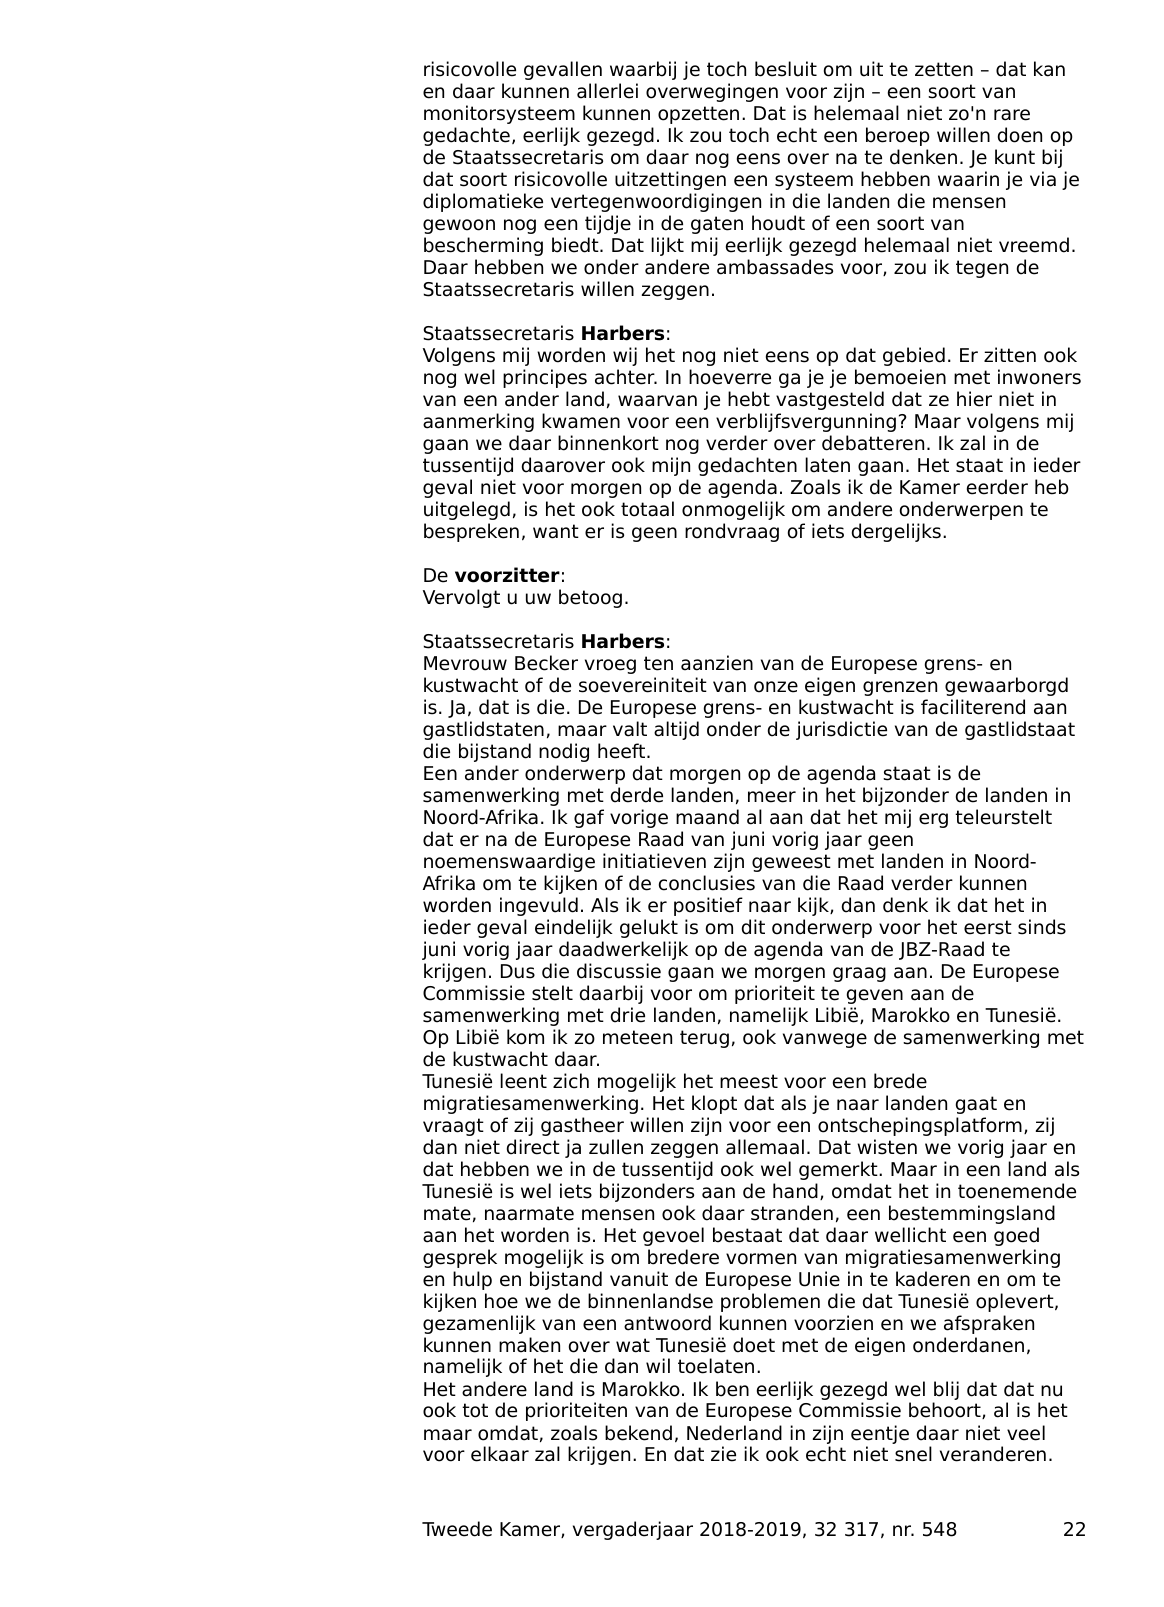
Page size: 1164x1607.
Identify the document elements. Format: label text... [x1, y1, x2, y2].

text risicovolle gevallen waarbij je toch besluit om uit te zetten – dat kan en daar kunnen allerlei overwegingen voor zijn – een soort van monitorsysteem kunnen opzetten. Dat is helemaal niet zo'n rare gedachte, eerlijk gezegd. Ik zou toch echt een beroep willen doen op de Staatssecretaris om daar nog eens over na te denken. Je kunt bij dat soort risicovolle uitzettingen een systeem hebben waarin je via je diplomatieke vertegenwoordigingen in die landen die mensen gewoon nog een tijdje in de gaten houdt of een soort van bescherming biedt. Dat lijkt mij eerlijk gezegd helemaal niet vreemd. Daar hebben we onder andere ambassades voor, zou ik tegen de Staatssecretaris willen zeggen. [422, 59, 1087, 301]
text Staatssecretaris Harbers: [422, 631, 1087, 653]
text De voorzitter: [422, 565, 1087, 587]
text Een ander onderwerp dat morgen op de agenda staat is de samenwerking met derde landen, meer in het bijzonder de landen in Noord-Afrika. Ik gaf vorige maand al aan dat het mij erg teleurstelt dat er na de Europese Raad van juni vorig jaar geen noemenswaardige initiatieven zijn geweest met landen in Noord-Afrika om te kijken of de conclusies van die Raad verder kunnen worden ingevuld. Als ik er positief naar kijk, dan denk ik dat het in ieder geval eindelijk gelukt is om dit onderwerp voor het eerst sinds juni vorig jaar daadwerkelijk op de agenda van de JBZ-Raad te krijgen. Dus die discussie gaan we morgen graag aan. De Europese Commissie stelt daarbij voor om prioriteit te geven aan de samenwerking met drie landen, namelijk Libië, Marokko en Tunesië. Op Libië kom ik zo meteen terug, ook vanwege de samenwerking met de kustwacht daar. [422, 763, 1087, 1071]
text Staatssecretaris Harbers: [422, 323, 1087, 345]
text Het andere land is Marokko. Ik ben eerlijk gezegd wel blij dat dat nu ook tot de prioriteiten van de Europese Commissie behoort, al is het maar omdat, zoals bekend, Nederland in zijn eentje daar niet veel voor elkaar zal krijgen. En dat zie ik ook echt niet snel veranderen. [422, 1378, 1087, 1466]
text Mevrouw Becker vroeg ten aanzien van de Europese grens- en kustwacht of de soevereiniteit van onze eigen grenzen gewaarborgd is. Ja, dat is die. De Europese grens- en kustwacht is faciliterend aan gastlidstaten, maar valt altijd onder de jurisdictie van de gastlidstaat die bijstand nodig heeft. [422, 653, 1087, 763]
text Tunesië leent zich mogelijk het meest voor een brede migratiesamenwerking. Het klopt dat als je naar landen gaat en vraagt of zij gastheer willen zijn voor een ontschepingsplatform, zij dan niet direct ja zullen zeggen allemaal. Dat wisten we vorig jaar en dat hebben we in de tussentijd ook wel gemerkt. Maar in een land als Tunesië is wel iets bijzonders aan de hand, omdat het in toenemende mate, naarmate mensen ook daar stranden, een bestemmingsland aan het worden is. Het gevoel bestaat dat daar wellicht een goed gesprek mogelijk is om bredere vormen van migratiesamenwerking en hulp en bijstand vanuit de Europese Unie in te kaderen en om te kijken hoe we de binnenlandse problemen die dat Tunesië oplevert, gezamenlijk van een antwoord kunnen voorzien en we afspraken kunnen maken over wat Tunesië doet met de eigen onderdanen, namelijk of het die dan wil toelaten. [422, 1071, 1087, 1378]
text Volgens mij worden wij het nog niet eens op dat gebied. Er zitten ook nog wel principes achter. In hoeverre ga je je bemoeien met inwoners van een ander land, waarvan je hebt vastgesteld dat ze hier niet in aanmerking kwamen voor een verblijfsvergunning? Maar volgens mij gaan we daar binnenkort nog verder over debatteren. Ik zal in de tussentijd daarover ook mijn gedachten laten gaan. Het staat in ieder geval niet voor morgen op de agenda. Zoals ik de Kamer eerder heb uitgelegd, is het ook totaal onmogelijk om andere onderwerpen te bespreken, want er is geen rondvraag of iets dergelijks. [422, 345, 1087, 543]
text Vervolgt u uw betoog. [422, 587, 1087, 609]
